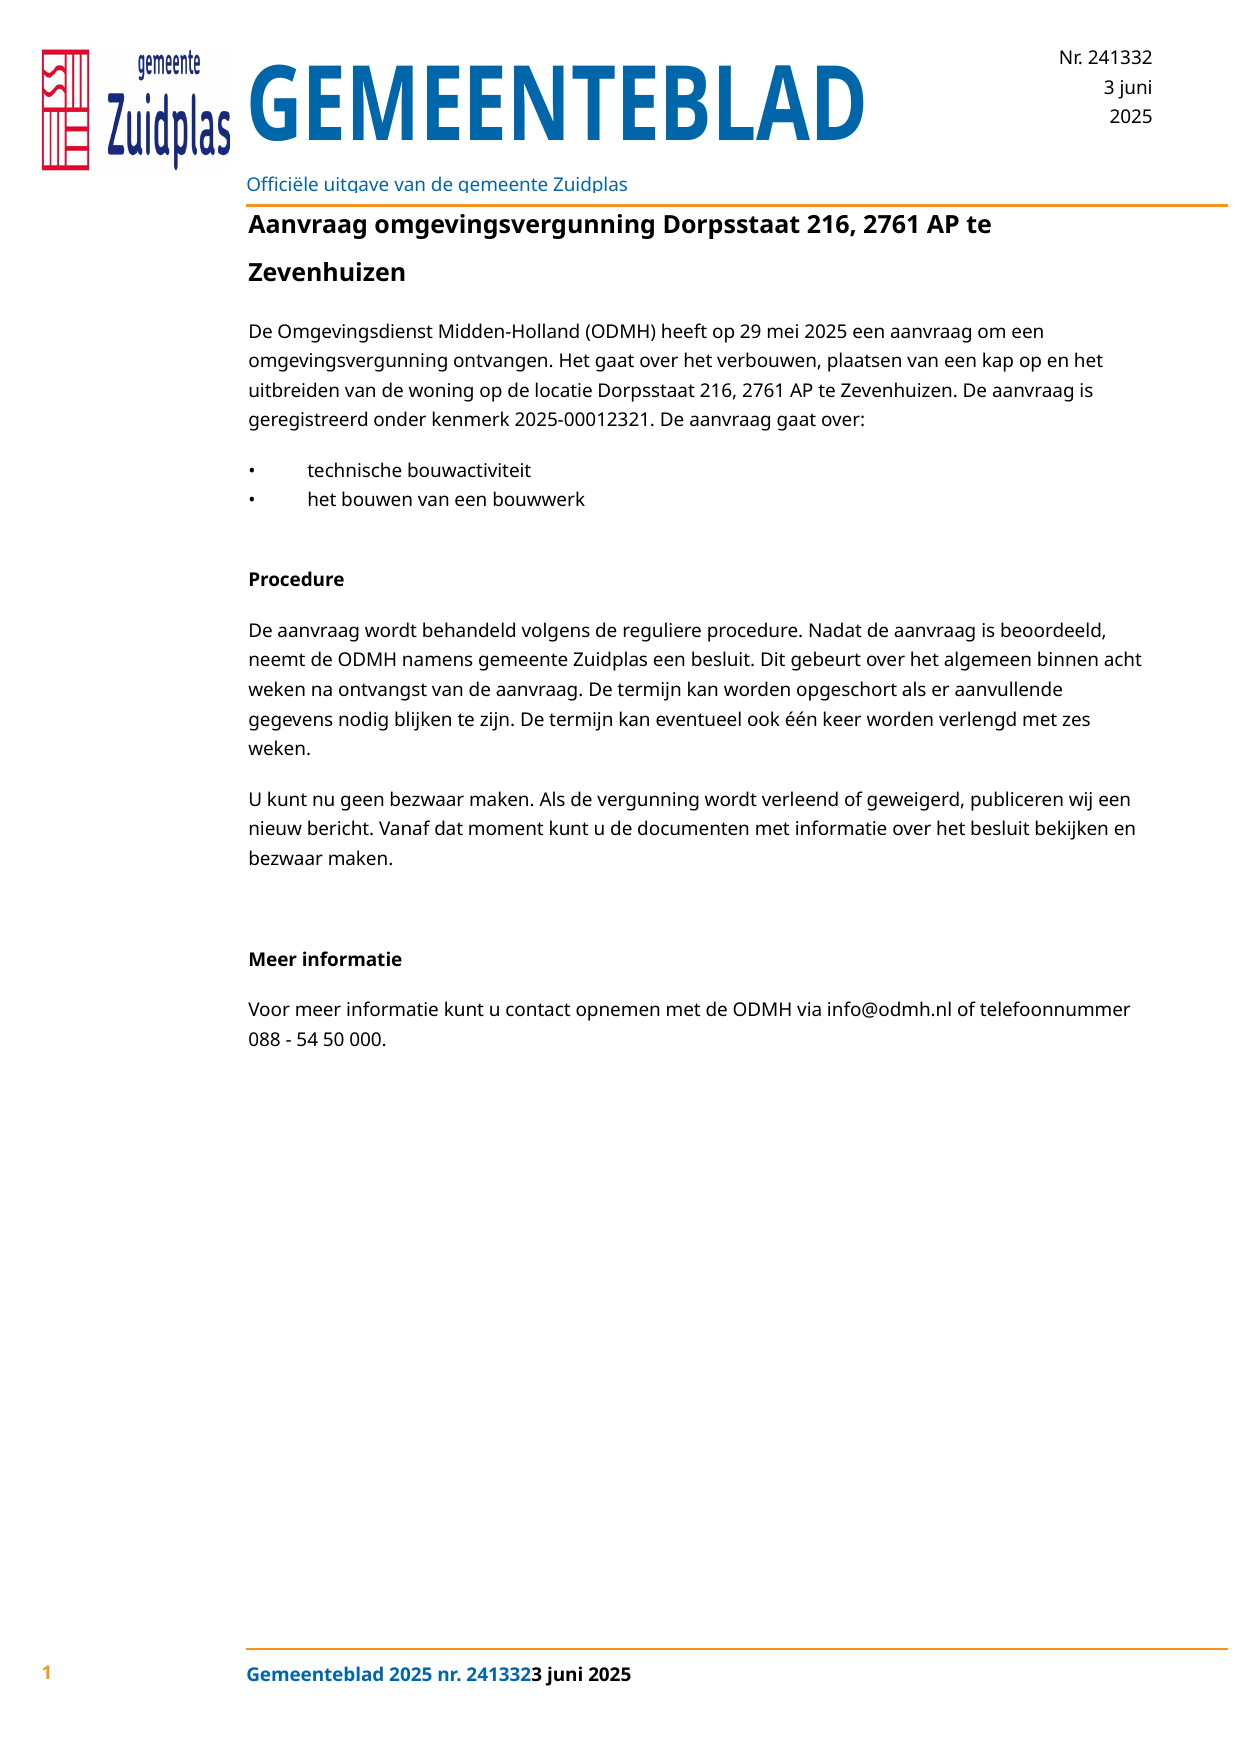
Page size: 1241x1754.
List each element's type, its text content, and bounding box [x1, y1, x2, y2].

text Meer informatie [248, 946, 1152, 972]
picture [41, 47, 231, 172]
text Procedure [248, 567, 1152, 592]
text Aanvraag omgevingsvergunning Dorpsstaat 216, 2761 AP te Zevenhuizen [248, 207, 1152, 288]
text De Omgevingsdienst Midden-Holland (ODMH) heeft op 29 mei 2025 een aanvraag om een omgevingsvergunning ontvangen. Het gaat over het verbouwen, plaatsen van een kap op en het uitbreiden van de woning op de locatie Dorpsstaat 216, 2761 AP te Zevenhuizen. De aanvraag is geregistreerd onder kenmerk 2025-00012321. De aanvraag gaat over: [248, 318, 1152, 432]
list het bouwen van een bouwwerk [248, 487, 1152, 512]
text U kunt nu geen bezwaar maken. Als de vergunning wordt verleend of geweigerd, publiceren wij een nieuw bericht. Vanaf dat moment kunt u de documenten met informatie over het besluit bekijken en bezwaar maken. [248, 786, 1152, 871]
text Voor meer informatie kunt u contact opnemen met de ODMH via info@odmh.nl of telefoonnummer 088 - 54 50 000. [248, 996, 1152, 1052]
text De aanvraag wordt behandeld volgens de reguliere procedure. Nadat de aanvraag is beoordeeld, neemt de ODMH namens gemeente Zuidplas een besluit. Dit gebeurt over het algemeen binnen acht weken na ontvangst van de aanvraag. De termijn kan worden opgeschort als er aanvullende gegevens nodig blijken te zijn. De termijn kan eventueel ook één keer worden verlengd met zes weken. [248, 617, 1152, 761]
list technische bouwactiviteit [248, 457, 1152, 483]
